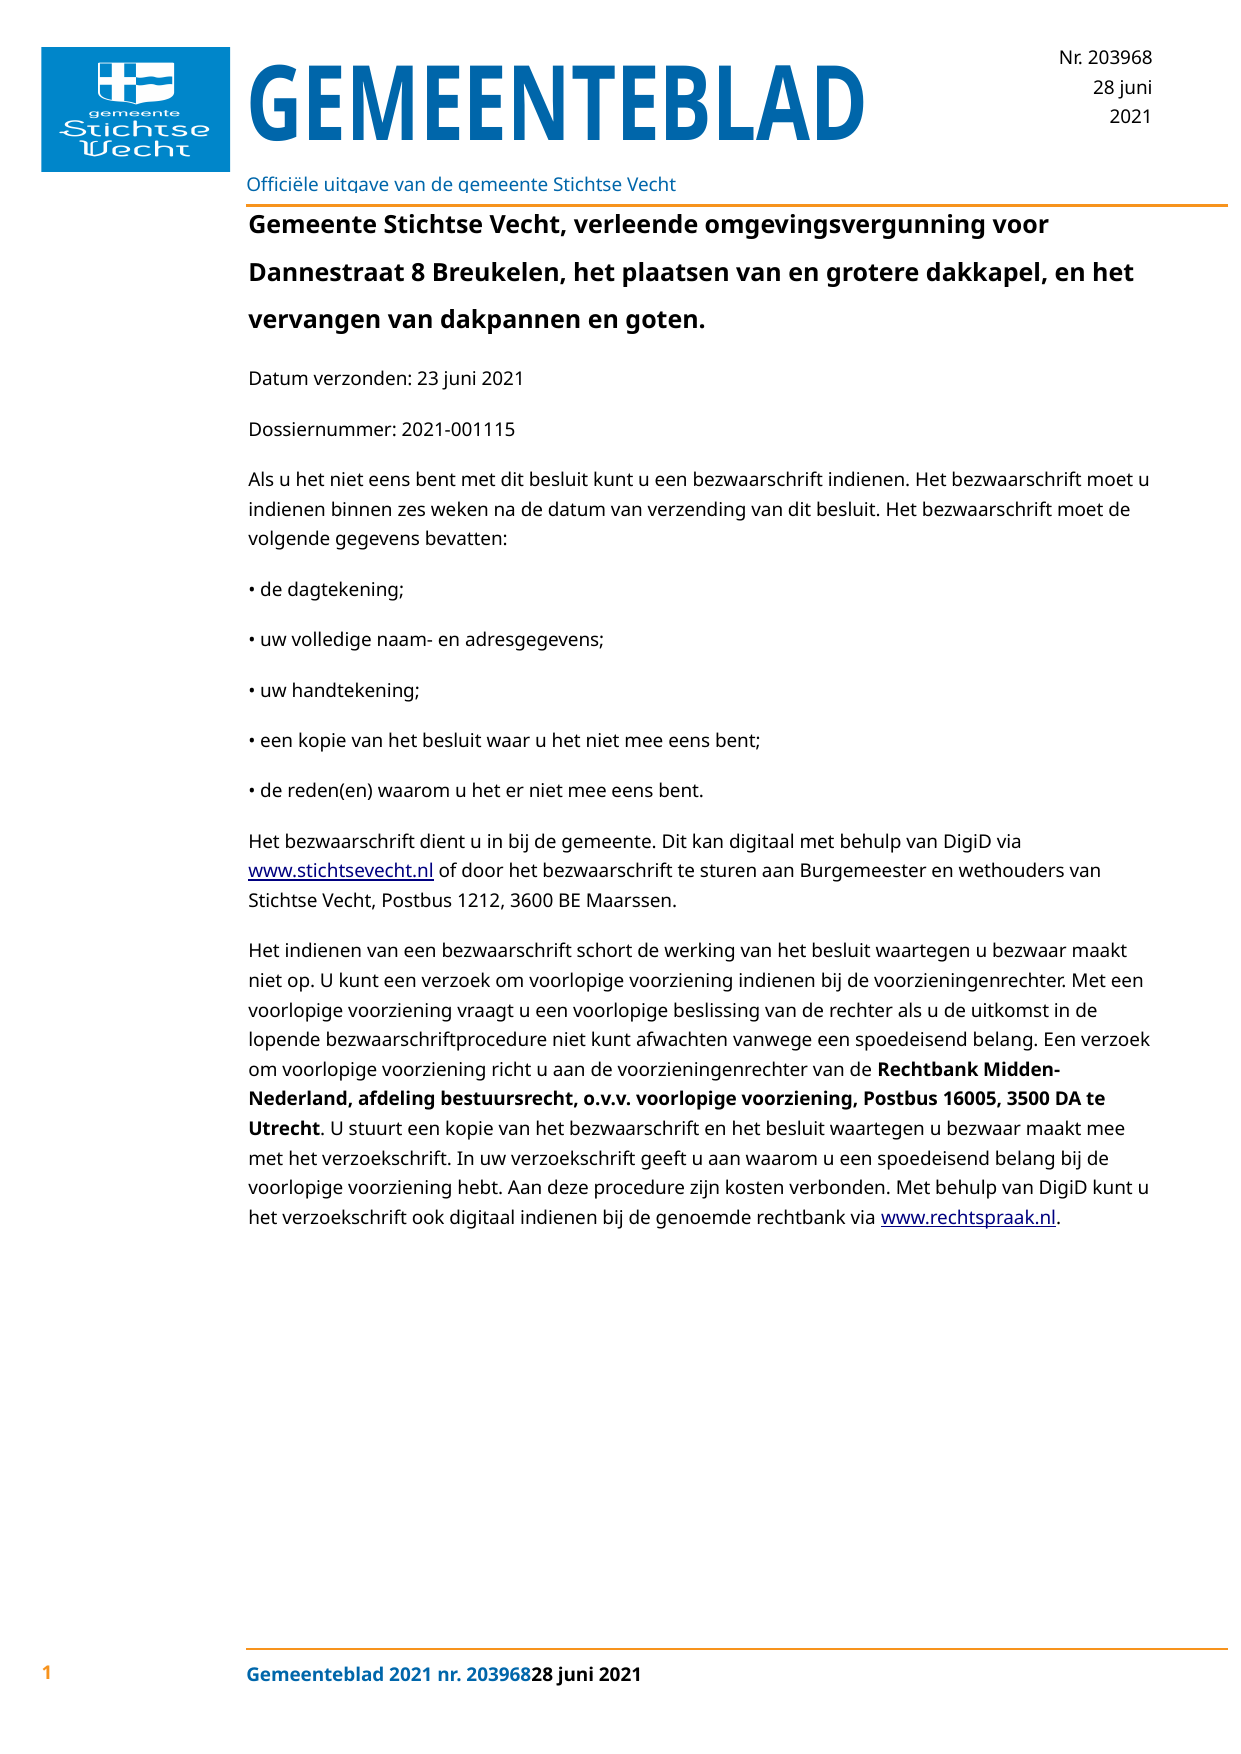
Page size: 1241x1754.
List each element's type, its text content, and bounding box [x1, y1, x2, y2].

text • uw volledige naam- en adresgegevens; [248, 626, 1152, 652]
picture [137, 63, 174, 103]
text • de reden(en) waarom u het er niet mee eens bent. [248, 778, 1152, 803]
text Datum verzonden: 23 juni 2021 [248, 366, 1152, 391]
text • uw handtekening; [248, 677, 1152, 702]
text Dossiernummer: 2021-001115 [248, 416, 1152, 442]
text • de dagtekening; [248, 576, 1152, 602]
text Als u het niet eens bent met dit besluit kunt u een bezwaarschrift indienen. Het bezwaarschrift moet u indienen binnen zes weken na de datum van verzending van dit besluit. Het bezwaarschrift moet de volgende gegevens bevatten: [248, 466, 1152, 551]
text • een kopie van het besluit waar u het niet mee eens bent; [248, 727, 1152, 753]
text Gemeente Stichtse Vecht, verleende omgevingsvergunning voor Dannestraat 8 Breukelen, het plaatsen van en grotere dakkapel, en het vervangen van dakpannen en goten. [248, 207, 1152, 336]
text Het bezwaarschrift dient u in bij de gemeente. Dit kan digitaal met behulp van DigiD via www.stichtsevecht.nl of door het bezwaarschrift te sturen aan Burgemeester en wethouders van Stichtse Vecht, Postbus 1212, 3600 BE Maarssen. [248, 828, 1152, 913]
text Het indienen van een bezwaarschrift schort de werking van het besluit waartegen u bezwaar maakt niet op. U kunt een verzoek om voorlopige voorziening indienen bij de voorzieningenrechter. Met een voorlopige voorziening vraagt u een voorlopige beslissing van de rechter als u de uitkomst in de lopende bezwaarschriftprocedure niet kunt afwachten vanwege een spoedeisend belang. Een verzoek om voorlopige voorziening richt u aan de voorzieningenrechter van de Rechtbank Midden-Nederland, afdeling bestuursrecht, o.v.v. voorlopige voorziening, Postbus 16005, 3500 DA te Utrecht. U stuurt een kopie van het bezwaarschrift en het besluit waartegen u bezwaar maakt mee met het verzoekschrift. In uw verzoekschrift geeft u aan waarom u een spoedeisend belang bij de voorlopige voorziening hebt. Aan deze procedure zijn kosten verbonden. Met behulp van DigiD kunt u het verzoekschrift ook digitaal indienen bij de genoemde rechtbank via www.rechtspraak.nl. [248, 938, 1152, 1229]
picture [99, 63, 135, 101]
